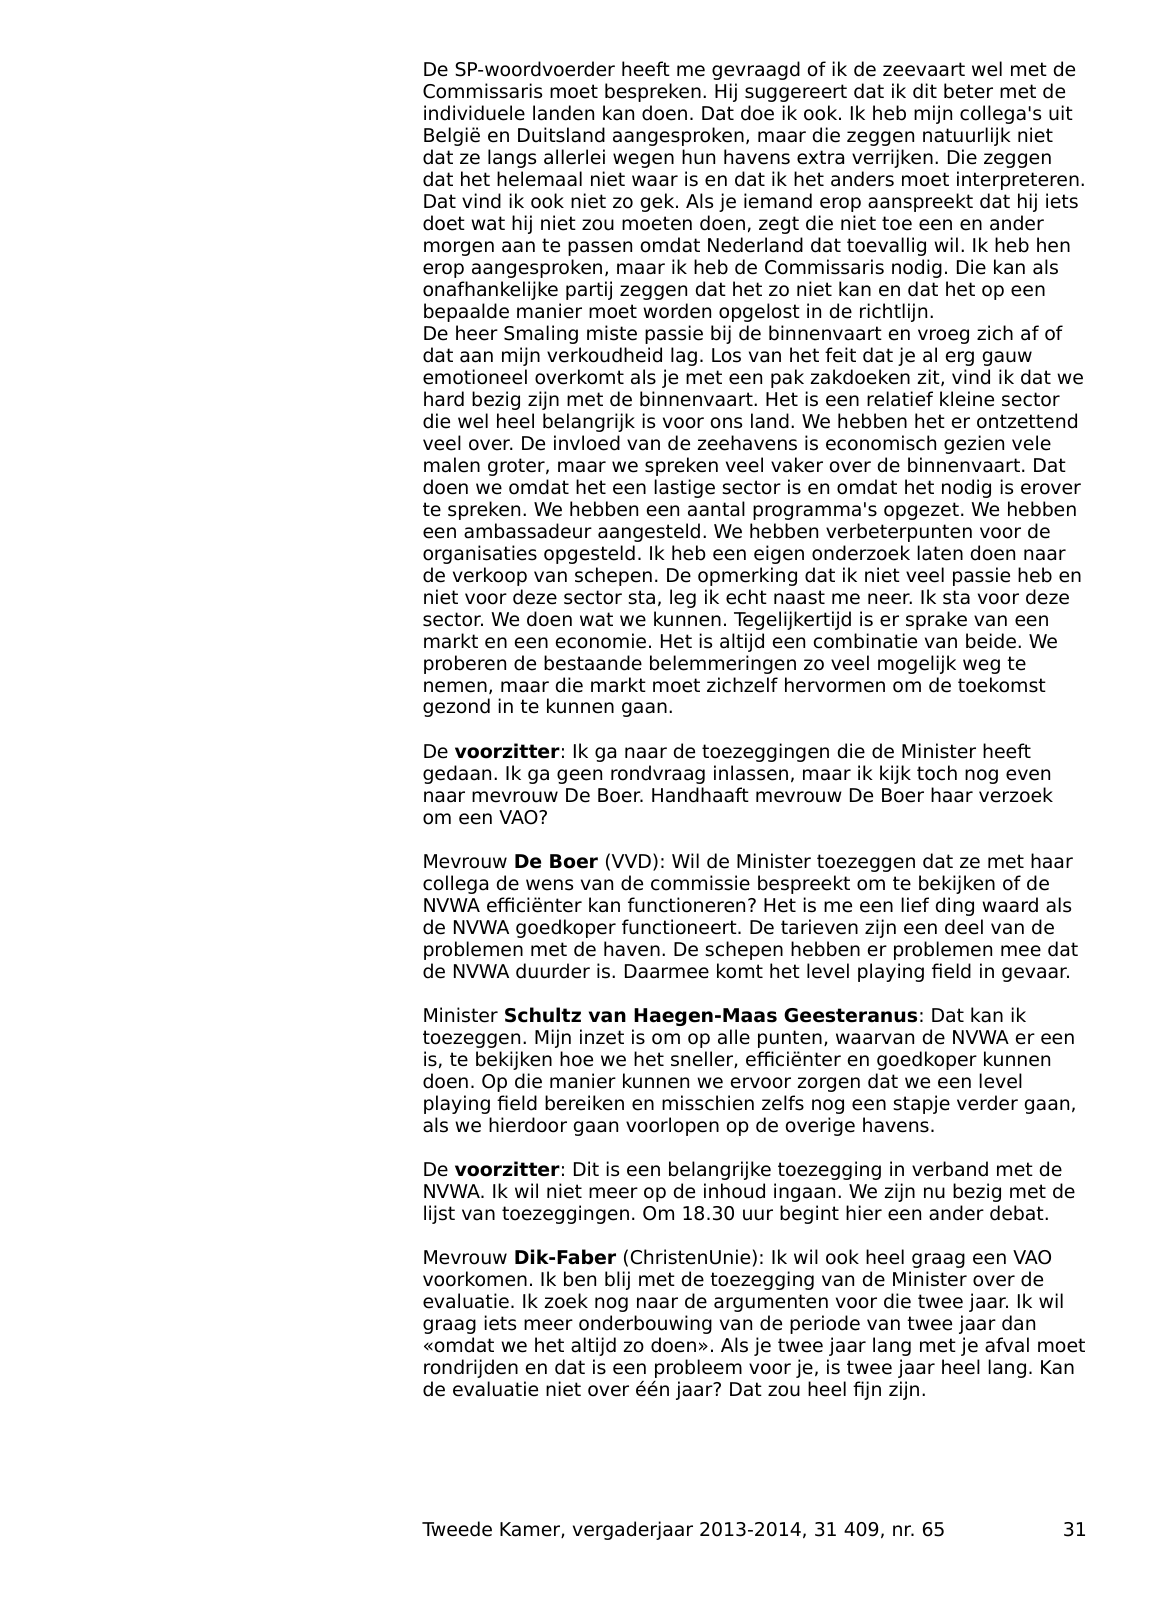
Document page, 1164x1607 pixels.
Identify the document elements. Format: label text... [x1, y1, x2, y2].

text De voorzitter: Dit is een belangrijke toezegging in verband met de NVWA. Ik wil niet meer op de inhoud ingaan. We zijn nu bezig met de lijst van toezeggingen. Om 18.30 uur begint hier een ander debat. [422, 1159, 1087, 1225]
text Minister Schultz van Haegen-Maas Geesteranus: Dat kan ik toezeggen. Mijn inzet is om op alle punten, waarvan de NVWA er een is, te bekijken hoe we het sneller, efficiënter en goedkoper kunnen doen. Op die manier kunnen we ervoor zorgen dat we een level playing field bereiken en misschien zelfs nog een stapje verder gaan, als we hierdoor gaan voorlopen op de overige havens. [422, 1005, 1087, 1137]
text Mevrouw De Boer (VVD): Wil de Minister toezeggen dat ze met haar collega de wens van de commissie bespreekt om te bekijken of de NVWA efficiënter kan functioneren? Het is me een lief ding waard als de NVWA goedkoper functioneert. De tarieven zijn een deel van de problemen met de haven. De schepen hebben er problemen mee dat de NVWA duurder is. Daarmee komt het level playing field in gevaar. [422, 851, 1087, 983]
text De SP-woordvoerder heeft me gevraagd of ik de zeevaart wel met de Commissaris moet bespreken. Hij suggereert dat ik dit beter met de individuele landen kan doen. Dat doe ik ook. Ik heb mijn collega's uit België en Duitsland aangesproken, maar die zeggen natuurlijk niet dat ze langs allerlei wegen hun havens extra verrijken. Die zeggen dat het helemaal niet waar is en dat ik het anders moet interpreteren. Dat vind ik ook niet zo gek. Als je iemand erop aanspreekt dat hij iets doet wat hij niet zou moeten doen, zegt die niet toe een en ander morgen aan te passen omdat Nederland dat toevallig wil. Ik heb hen erop aangesproken, maar ik heb de Commissaris nodig. Die kan als onafhankelijke partij zeggen dat het zo niet kan en dat het op een bepaalde manier moet worden opgelost in de richtlijn. [422, 59, 1087, 323]
text Mevrouw Dik-Faber (ChristenUnie): Ik wil ook heel graag een VAO voorkomen. Ik ben blij met de toezegging van de Minister over de evaluatie. Ik zoek nog naar de argumenten voor die twee jaar. Ik wil graag iets meer onderbouwing van de periode van twee jaar dan «omdat we het altijd zo doen». Als je twee jaar lang met je afval moet rondrijden en dat is een probleem voor je, is twee jaar heel lang. Kan de evaluatie niet over één jaar? Dat zou heel fijn zijn. [422, 1247, 1087, 1401]
text De voorzitter: Ik ga naar de toezeggingen die de Minister heeft gedaan. Ik ga geen rondvraag inlassen, maar ik kijk toch nog even naar mevrouw De Boer. Handhaaft mevrouw De Boer haar verzoek om een VAO? [422, 741, 1087, 828]
text De heer Smaling miste passie bij de binnenvaart en vroeg zich af of dat aan mijn verkoudheid lag. Los van het feit dat je al erg gauw emotioneel overkomt als je met een pak zakdoeken zit, vind ik dat we hard bezig zijn met de binnenvaart. Het is een relatief kleine sector die wel heel belangrijk is voor ons land. We hebben het er ontzettend veel over. De invloed van de zeehavens is economisch gezien vele malen groter, maar we spreken veel vaker over de binnenvaart. Dat doen we omdat het een lastige sector is en omdat het nodig is erover te spreken. We hebben een aantal programma's opgezet. We hebben een ambassadeur aangesteld. We hebben verbeterpunten voor de organisaties opgesteld. Ik heb een eigen onderzoek laten doen naar de verkoop van schepen. De opmerking dat ik niet veel passie heb en niet voor deze sector sta, leg ik echt naast me neer. Ik sta voor deze sector. We doen wat we kunnen. Tegelijkertijd is er sprake van een markt en een economie. Het is altijd een combinatie van beide. We proberen de bestaande belemmeringen zo veel mogelijk weg te nemen, maar die markt moet zichzelf hervormen om de toekomst gezond in te kunnen gaan. [422, 323, 1087, 718]
